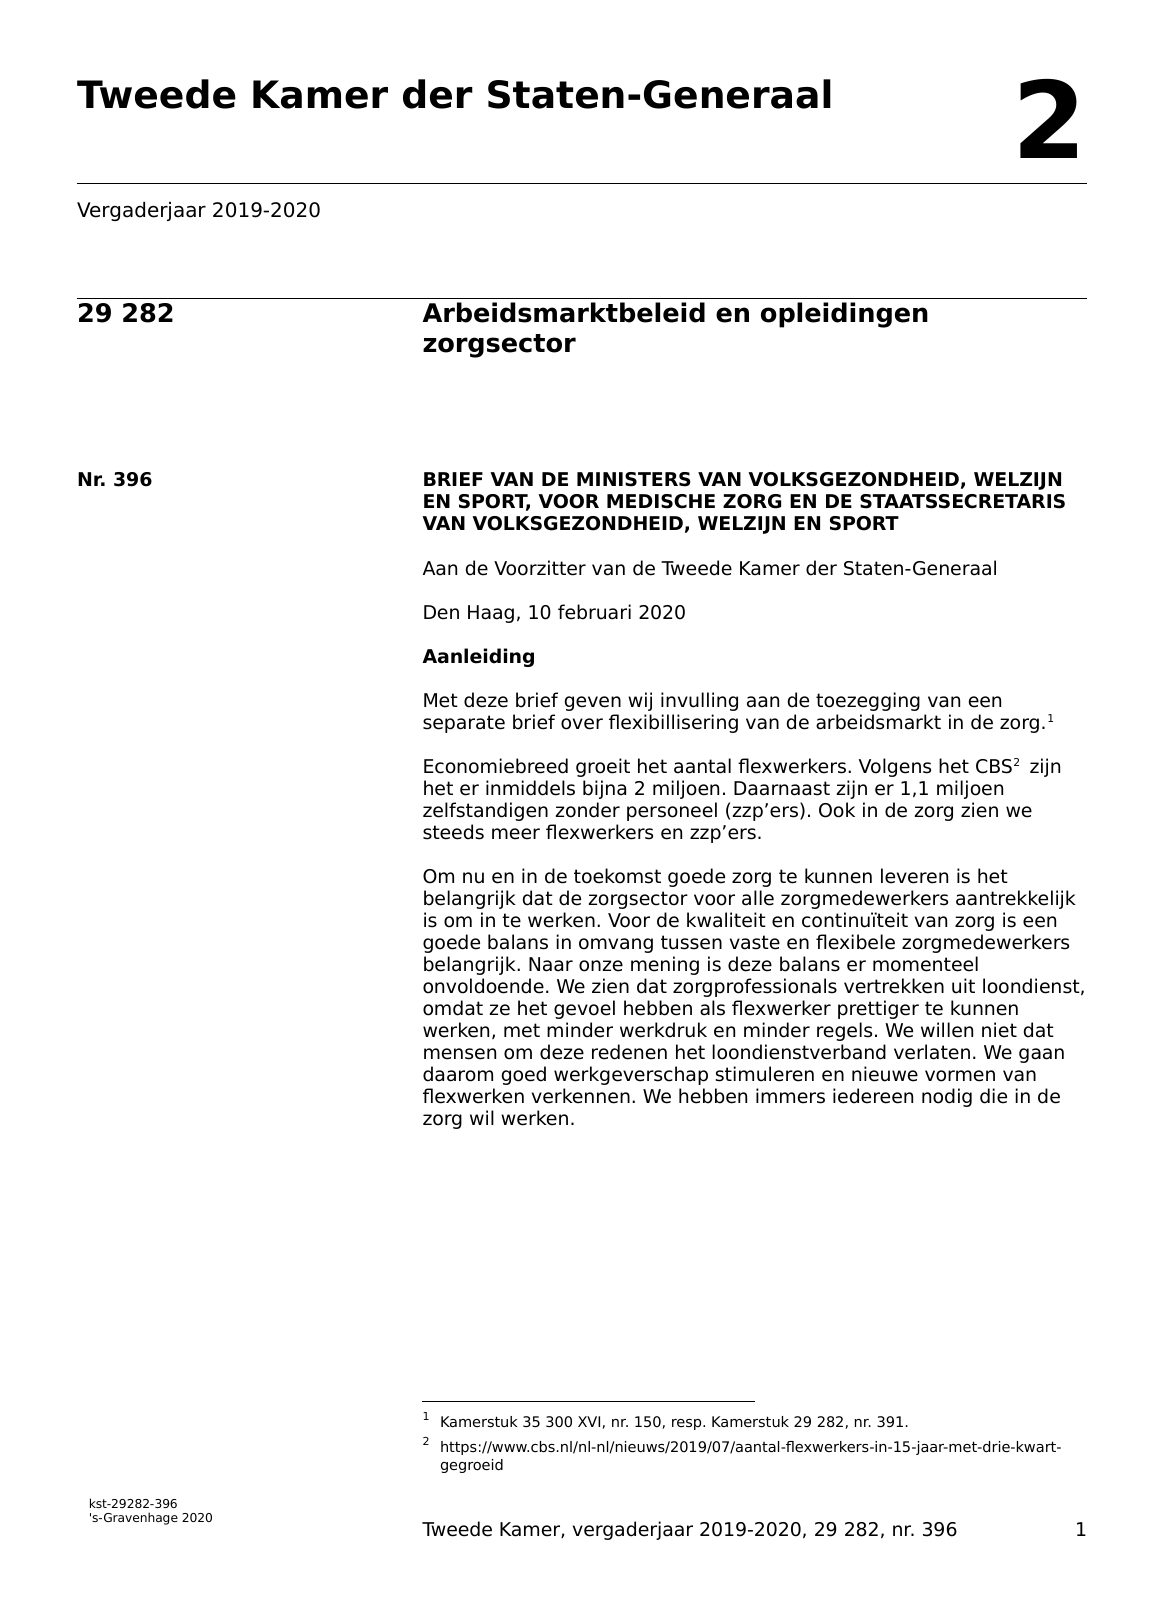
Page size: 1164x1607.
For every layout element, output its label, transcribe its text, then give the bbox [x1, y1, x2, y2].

table_header Tweede Kamer der Staten-Generaal [77, 59, 886, 183]
text Kamerstuk 35 300 XVI, nr. 150, resp. Kamerstuk 29 282, nr. 391. [422, 1410, 1087, 1432]
text kst-29282-396 [88, 1497, 323, 1511]
text Om nu en in de toekomst goede zorg te kunnen leveren is het belangrijk dat de zorgsector voor alle zorgmedewerkers aantrekkelijk is om in te werken. Voor de kwaliteit en continuïteit van zorg is een goede balans in omvang tussen vaste en flexibele zorgmedewerkers belangrijk. Naar onze mening is deze balans er momenteel onvoldoende. We zien dat zorgprofessionals vertrekken uit loondienst, omdat ze het gevoel hebben als flexwerker prettiger te kunnen werken, met minder werkdruk en minder regels. We willen niet dat mensen om deze redenen het loondienstverband verlaten. We gaan daarom goed werkgeverschap stimuleren en nieuwe vormen van flexwerken verkennen. We hebben immers iedereen nodig die in de zorg wil werken. [422, 866, 1087, 1130]
table_header 2 [886, 59, 1087, 183]
subtitle Aanleiding [422, 646, 1087, 668]
subtitle Nr. 396 BRIEF VAN DE MINISTERS VAN VOLKSGEZONDHEID, WELZIJN EN SPORT, VOOR MEDISCHE ZORG EN DE STAATSSECRETARIS VAN VOLKSGEZONDHEID, WELZIJN EN SPORT [77, 469, 1087, 535]
text Economiebreed groeit het aantal flexwerkers. Volgens het CBS zijn het er inmiddels bijna 2 miljoen. Daarnaast zijn er 1,1 miljoen zelfstandigen zonder personeel (zzp’ers). Ook in de zorg zien we steeds meer flexwerkers en zzp’ers. [422, 756, 1087, 844]
subtitle 29 282 Arbeidsmarktbeleid en opleidingen zorgsector [77, 299, 1087, 358]
text https://www.cbs.nl/nl-nl/nieuws/2019/07/aantal-flexwerkers-in-15-jaar-met-drie-kwart-gegroeid [422, 1435, 1087, 1474]
text Met deze brief geven wij invulling aan de toezegging van een separate brief over flexibillisering van de arbeidsmarkt in de zorg. [422, 690, 1087, 734]
text 's-Gravenhage 2020 [88, 1511, 323, 1525]
text Den Haag, 10 februari 2020 [422, 602, 1087, 624]
text Aan de Voorzitter van de Tweede Kamer der Staten-Generaal [422, 557, 1087, 579]
table_cell Vergaderjaar 2019-2020 [77, 184, 1087, 298]
